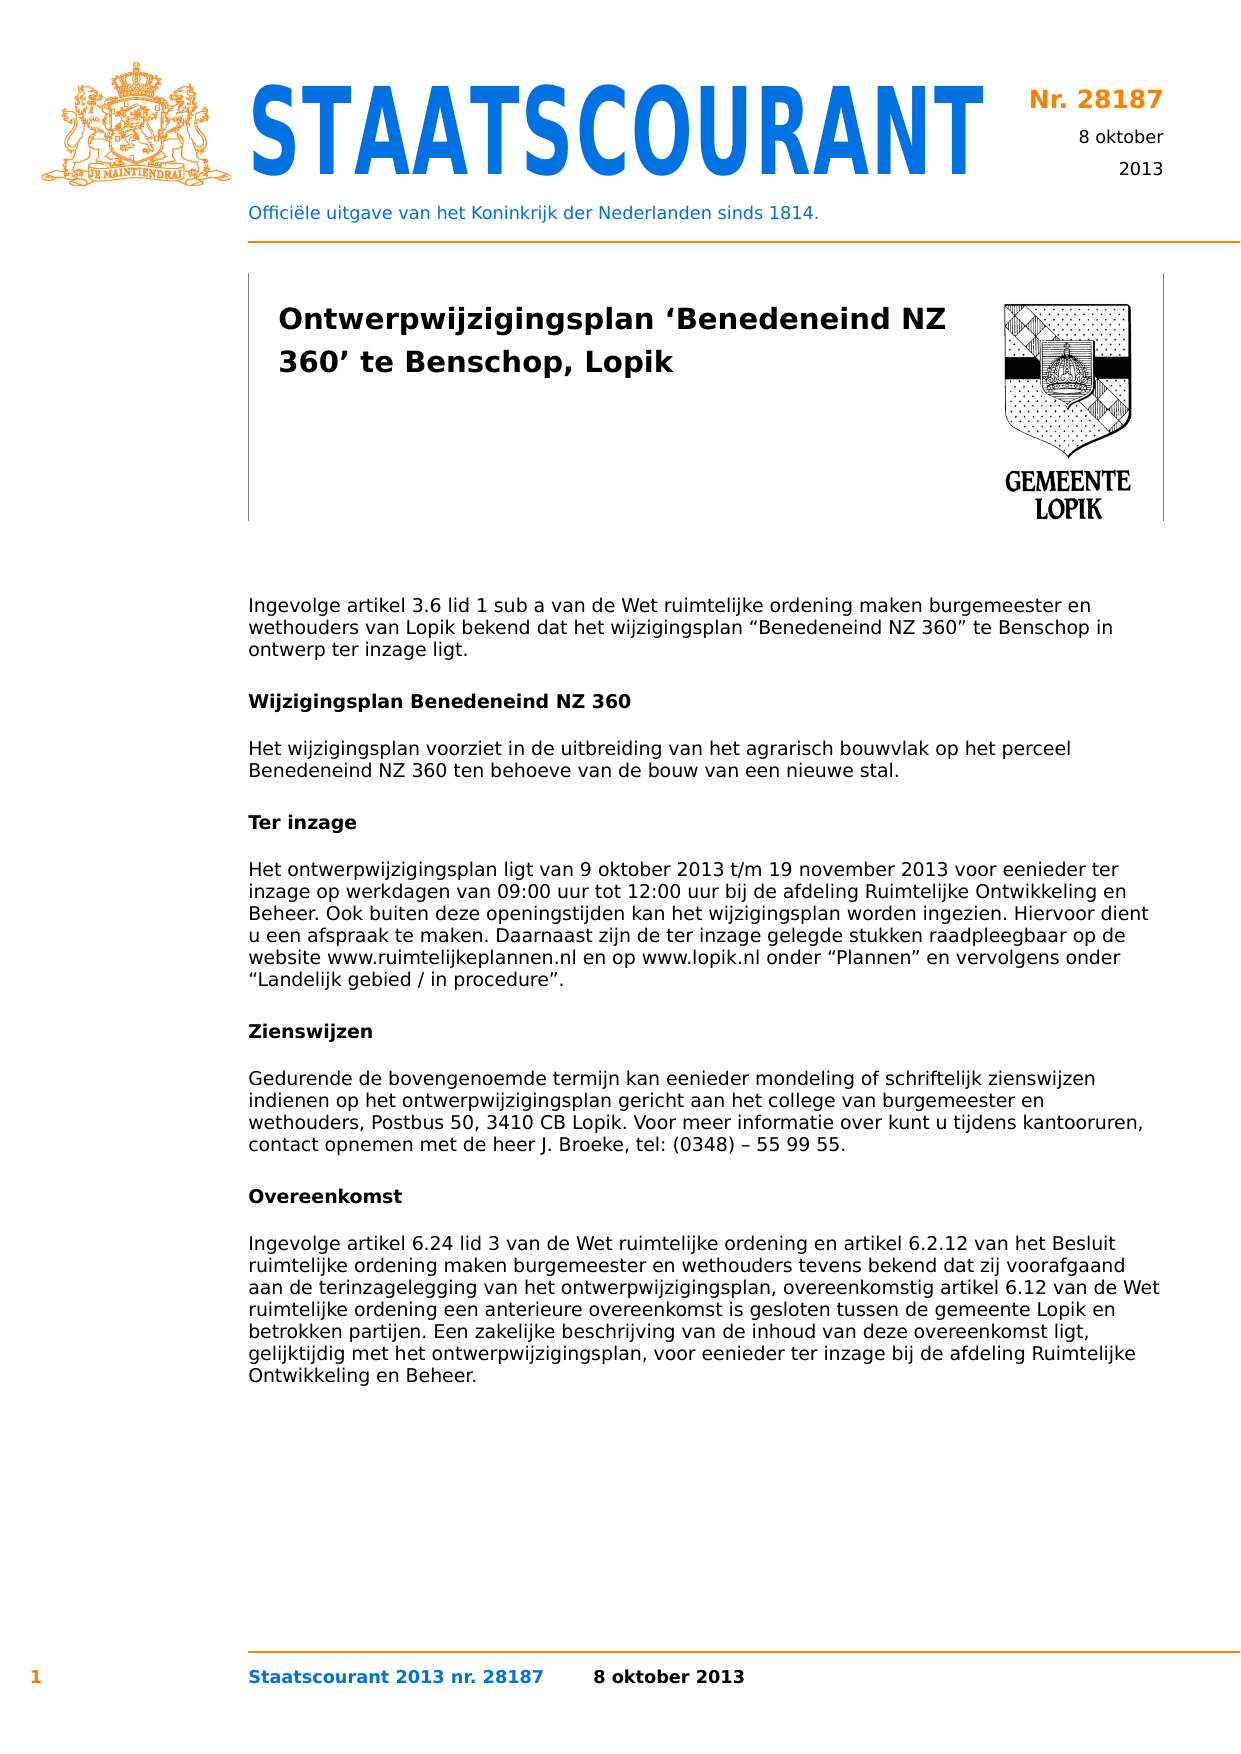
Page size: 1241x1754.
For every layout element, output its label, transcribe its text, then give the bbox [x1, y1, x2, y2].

text Ingevolge artikel 6.24 lid 3 van de Wet ruimtelijke ordening en artikel 6.2.12 van het Besluit ruimtelijke ordening maken burgemeester en wethouders tevens bekend dat zij voorafgaand aan de terinzagelegging van het ontwerpwijzigingsplan, overeenkomstig artikel 6.12 van de Wet ruimtelijke ordening een anterieure overeenkomst is gesloten tussen de gemeente Lopik en betrokken partijen. Een zakelijke beschrijving van de inhoud van deze overeenkomst ligt, gelijktijdig met het ontwerpwijzigingsplan, voor eenieder ter inzage bij de afdeling Ruimtelijke Ontwikkeling en Beheer. [248, 1233, 1163, 1387]
subtitle Wijzigingsplan Benedeneind NZ 360 [248, 691, 1163, 713]
table_cell 2013 [998, 153, 1240, 203]
subtitle Zienswijzen [248, 1021, 1163, 1043]
table_header Nr. 28187 [998, 62, 1240, 121]
subtitle Ontwerpwijzigingsplan ‘Benedeneind NZ 360’ te Benschop, Lopik [249, 273, 1163, 521]
picture [1003, 302, 1134, 521]
text Gedurende de bovengenoemde termijn kan eenieder mondeling of schriftelijk zienswijzen indienen op het ontwerpwijzigingsplan gericht aan het college van burgemeester en wethouders, Postbus 50, 3410 CB Lopik. Voor meer informatie over kunt u tijdens kantooruren, contact opnemen met de heer J. Broeke, tel: (0348) – 55 99 55. [248, 1068, 1163, 1156]
table_header STAATSCOURANT [248, 62, 998, 203]
table_cell Officiële uitgave van het Koninkrijk der Nederlanden sinds 1814. [248, 203, 1240, 241]
table_header [25, 62, 248, 241]
text Het wijzigingsplan voorziet in de uitbreiding van het agrarisch bouwvlak op het perceel Benedeneind NZ 360 ten behoeve van de bouw van een nieuwe stal. [248, 738, 1163, 782]
subtitle Ter inzage [248, 812, 1163, 834]
text Het ontwerpwijzigingsplan ligt van 9 oktober 2013 t/m 19 november 2013 voor eenieder ter inzage op werkdagen van 09:00 uur tot 12:00 uur bij de afdeling Ruimtelijke Ontwikkeling en Beheer. Ook buiten deze openingstijden kan het wijzigingsplan worden ingezien. Hiervoor dient u een afspraak te maken. Daarnaast zijn de ter inzage gelegde stukken raadpleegbaar op de website www.ruimtelijkeplannen.nl en op www.lopik.nl onder “Plannen” en vervolgens onder “Landelijk gebied / in procedure”. [248, 859, 1163, 991]
table_cell 8 oktober [998, 121, 1240, 153]
text Ingevolge artikel 3.6 lid 1 sub a van de Wet ruimtelijke ordening maken burgemeester en wethouders van Lopik bekend dat het wijzigingsplan “Benedeneind NZ 360” te Benschop in ontwerp ter inzage ligt. [248, 595, 1163, 661]
picture [41, 62, 231, 186]
subtitle Overeenkomst [248, 1186, 1163, 1208]
